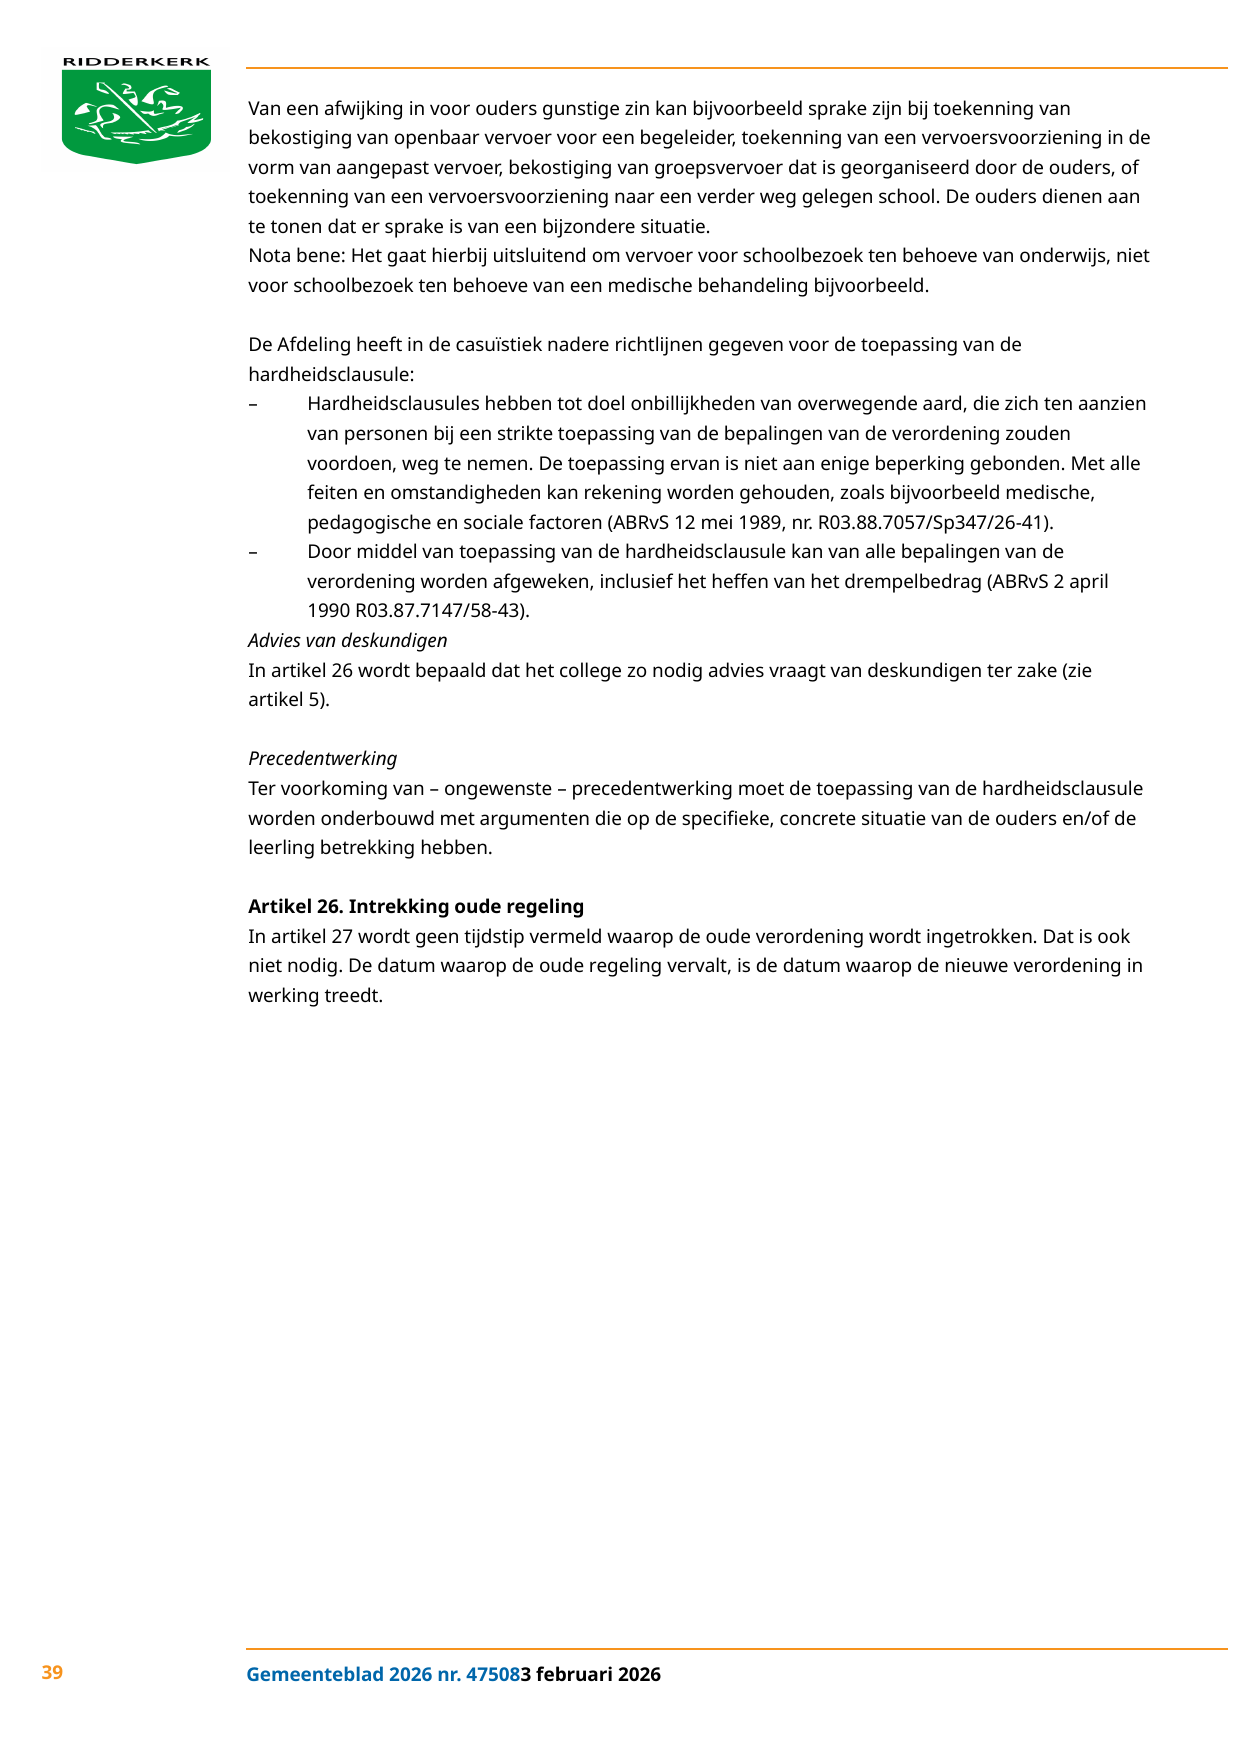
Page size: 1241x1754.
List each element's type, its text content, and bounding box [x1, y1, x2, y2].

text Nota bene: Het gaat hierbij uitsluitend om vervoer voor schoolbezoek ten behoeve van onderwijs, niet voor schoolbezoek ten behoeve van een medische behandeling bijvoorbeeld. [248, 243, 1152, 298]
text Van een afwijking in voor ouders gunstige zin kan bijvoorbeeld sprake zijn bij toekenning van bekostiging van openbaar vervoer voor een begeleider, toekenning van een vervoersvoorziening in de vorm van aangepast vervoer, bekostiging van groepsvervoer dat is georganiseerd door de ouders, of toekenning van een vervoersvoorziening naar een verder weg gelegen school. De ouders dienen aan te tonen dat er sprake is van een bijzondere situatie. [248, 95, 1152, 239]
text Advies van deskundigen [248, 627, 1152, 653]
text De Afdeling heeft in de casuïstiek nadere richtlijnen gegeven voor de toepassing van de hardheidsclausule: [248, 331, 1152, 387]
text In artikel 26 wordt bepaald dat het college zo nodig advies vraagt van deskundigen ter zake (zie artikel 5). [248, 657, 1152, 712]
list Door middel van toepassing van de hardheidsclausule kan van alle bepalingen van de verordening worden afgeweken, inclusief het heffen van het drempelbedrag (ABRvS 2 april 1990 R03.87.7147/58-43). [248, 538, 1152, 623]
text Ter voorkoming van – ongewenste – precedentwerking moet de toepassing van de hardheidsclausule worden onderbouwd met argumenten die op de specifieke, concrete situatie van de ouders en/of de leerling betrekking hebben. [248, 775, 1152, 860]
text In artikel 27 wordt geen tijdstip vermeld waarop de oude verordening wordt ingetrokken. Dat is ook niet nodig. De datum waarop de oude regeling vervalt, is de datum waarop de nieuwe verordening in werking treedt. [248, 923, 1152, 1008]
list Hardheidsclausules hebben tot doel onbillijkheden van overwegende aard, die zich ten aanzien van personen bij een strikte toepassing van de bepalingen van de verordening zouden voordoen, weg te nemen. De toepassing ervan is niet aan enige beperking gebonden. Met alle feiten en omstandigheden kan rekening worden gehouden, zoals bijvoorbeeld medische, pedagogische en sociale factoren (ABRvS 12 mei 1989, nr. R03.88.7057/Sp347/26-41). [248, 391, 1152, 535]
text Artikel 26. Intrekking oude regeling [248, 893, 1152, 919]
picture [41, 47, 231, 172]
text Precedentwerking [248, 746, 1152, 771]
